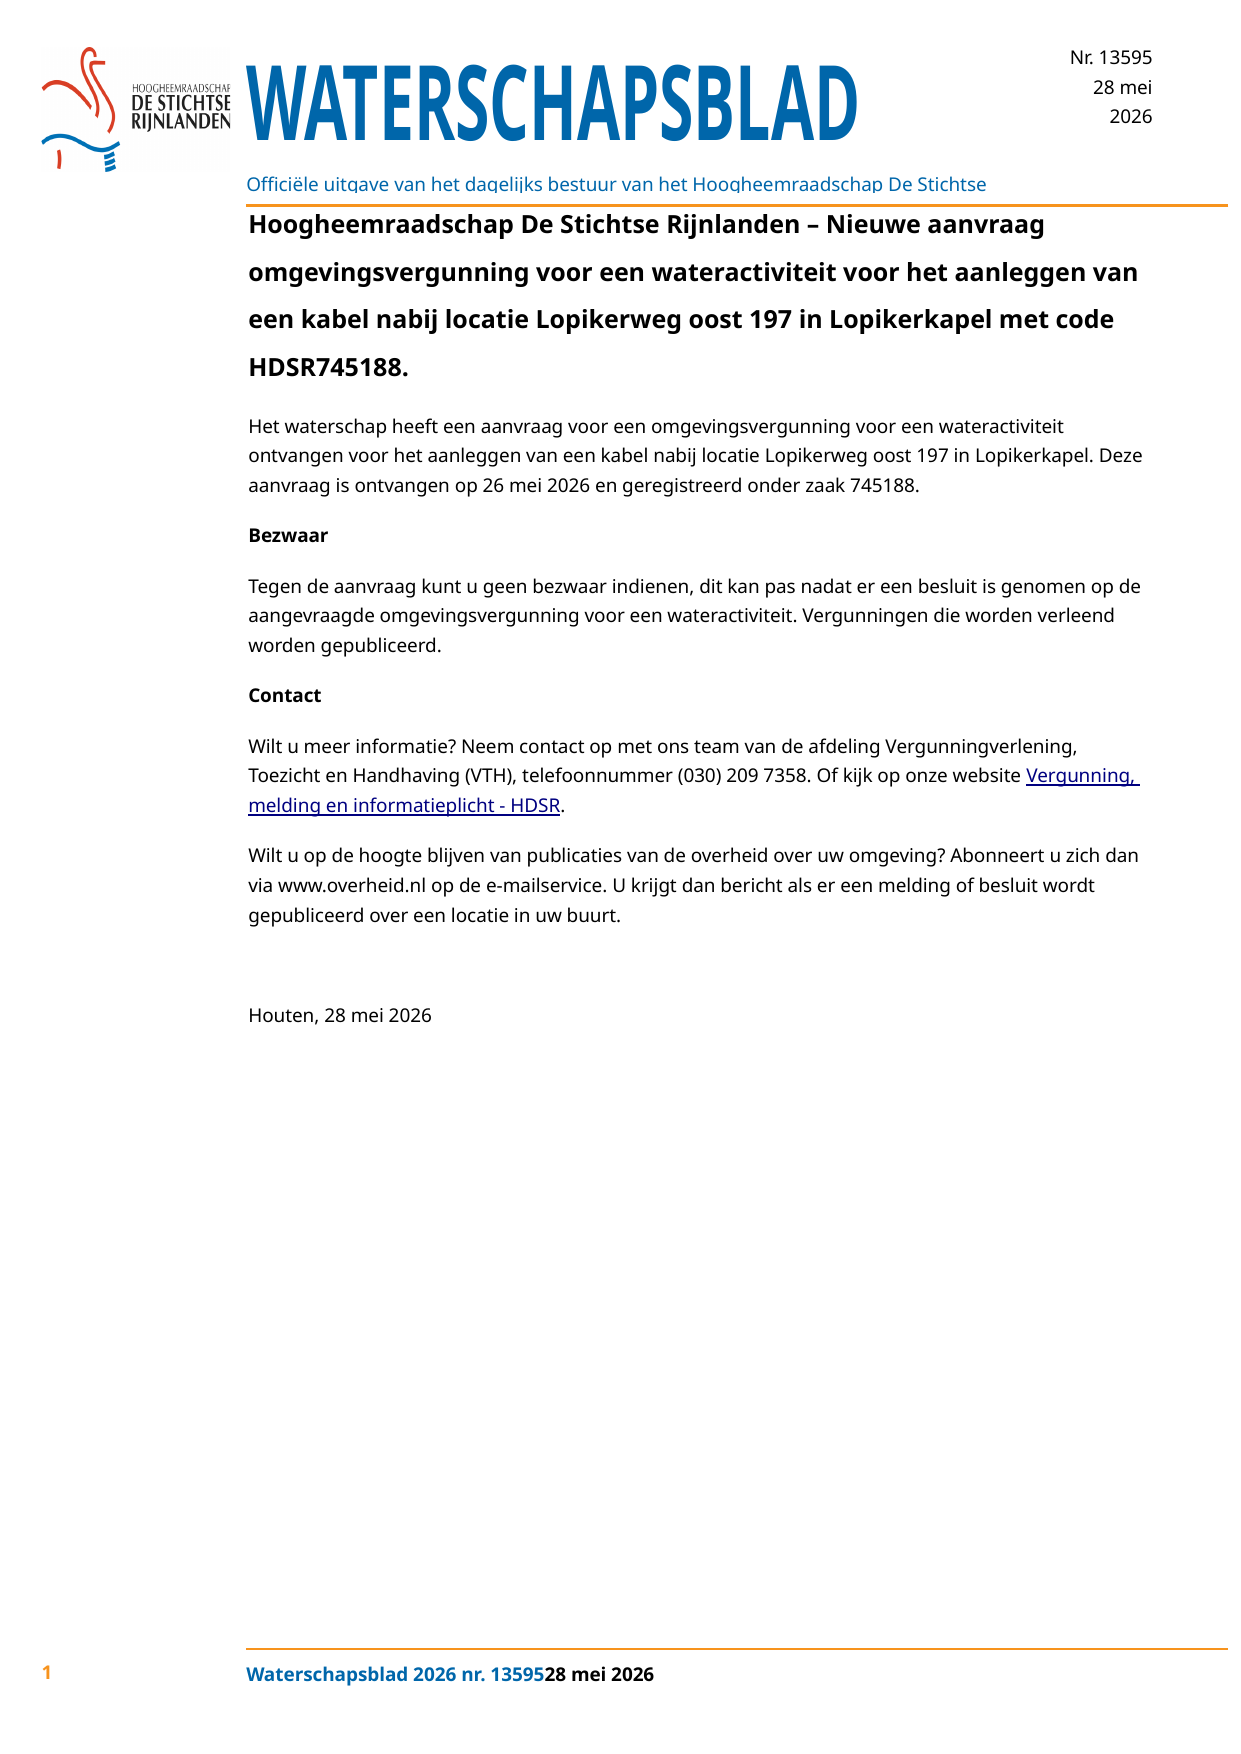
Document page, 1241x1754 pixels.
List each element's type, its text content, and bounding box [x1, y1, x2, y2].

text Wilt u meer informatie? Neem contact op met ons team van de afdeling Vergunningverlening, Toezicht en Handhaving (VTH), telefoonnummer (030) 209 7358. Of kijk op onze website Vergunning, melding en informatieplicht - HDSR. [248, 733, 1152, 818]
text Bezwaar [248, 523, 1152, 548]
text Het waterschap heeft een aanvraag voor een omgevingsvergunning voor een wateractiviteit ontvangen voor het aanleggen van een kabel nabij locatie Lopikerweg oost 197 in Lopikerkapel. Deze aanvraag is ontvangen op 26 mei 2026 en geregistreerd onder zaak 745188. [248, 413, 1152, 498]
text Houten, 28 mei 2026 [248, 1003, 1152, 1028]
text Tegen de aanvraag kunt u geen bezwaar indienen, dit kan pas nadat er een besluit is genomen op de aangevraagde omgevingsvergunning voor een wateractiviteit. Vergunningen die worden verleend worden gepubliceerd. [248, 573, 1152, 658]
picture [41, 47, 231, 172]
text Wilt u op de hoogte blijven van publicaties van de overheid over uw omgeving? Abonneert u zich dan via www.overheid.nl op de e-mailservice. U krijgt dan bericht als er een melding of besluit wordt gepubliceerd over een locatie in uw buurt. [248, 843, 1152, 928]
text Contact [248, 683, 1152, 708]
text Hoogheemraadschap De Stichtse Rijnlanden – Nieuwe aanvraag omgevingsvergunning voor een wateractiviteit voor het aanleggen van een kabel nabij locatie Lopikerweg oost 197 in Lopikerkapel met code HDSR745188. [248, 207, 1152, 384]
